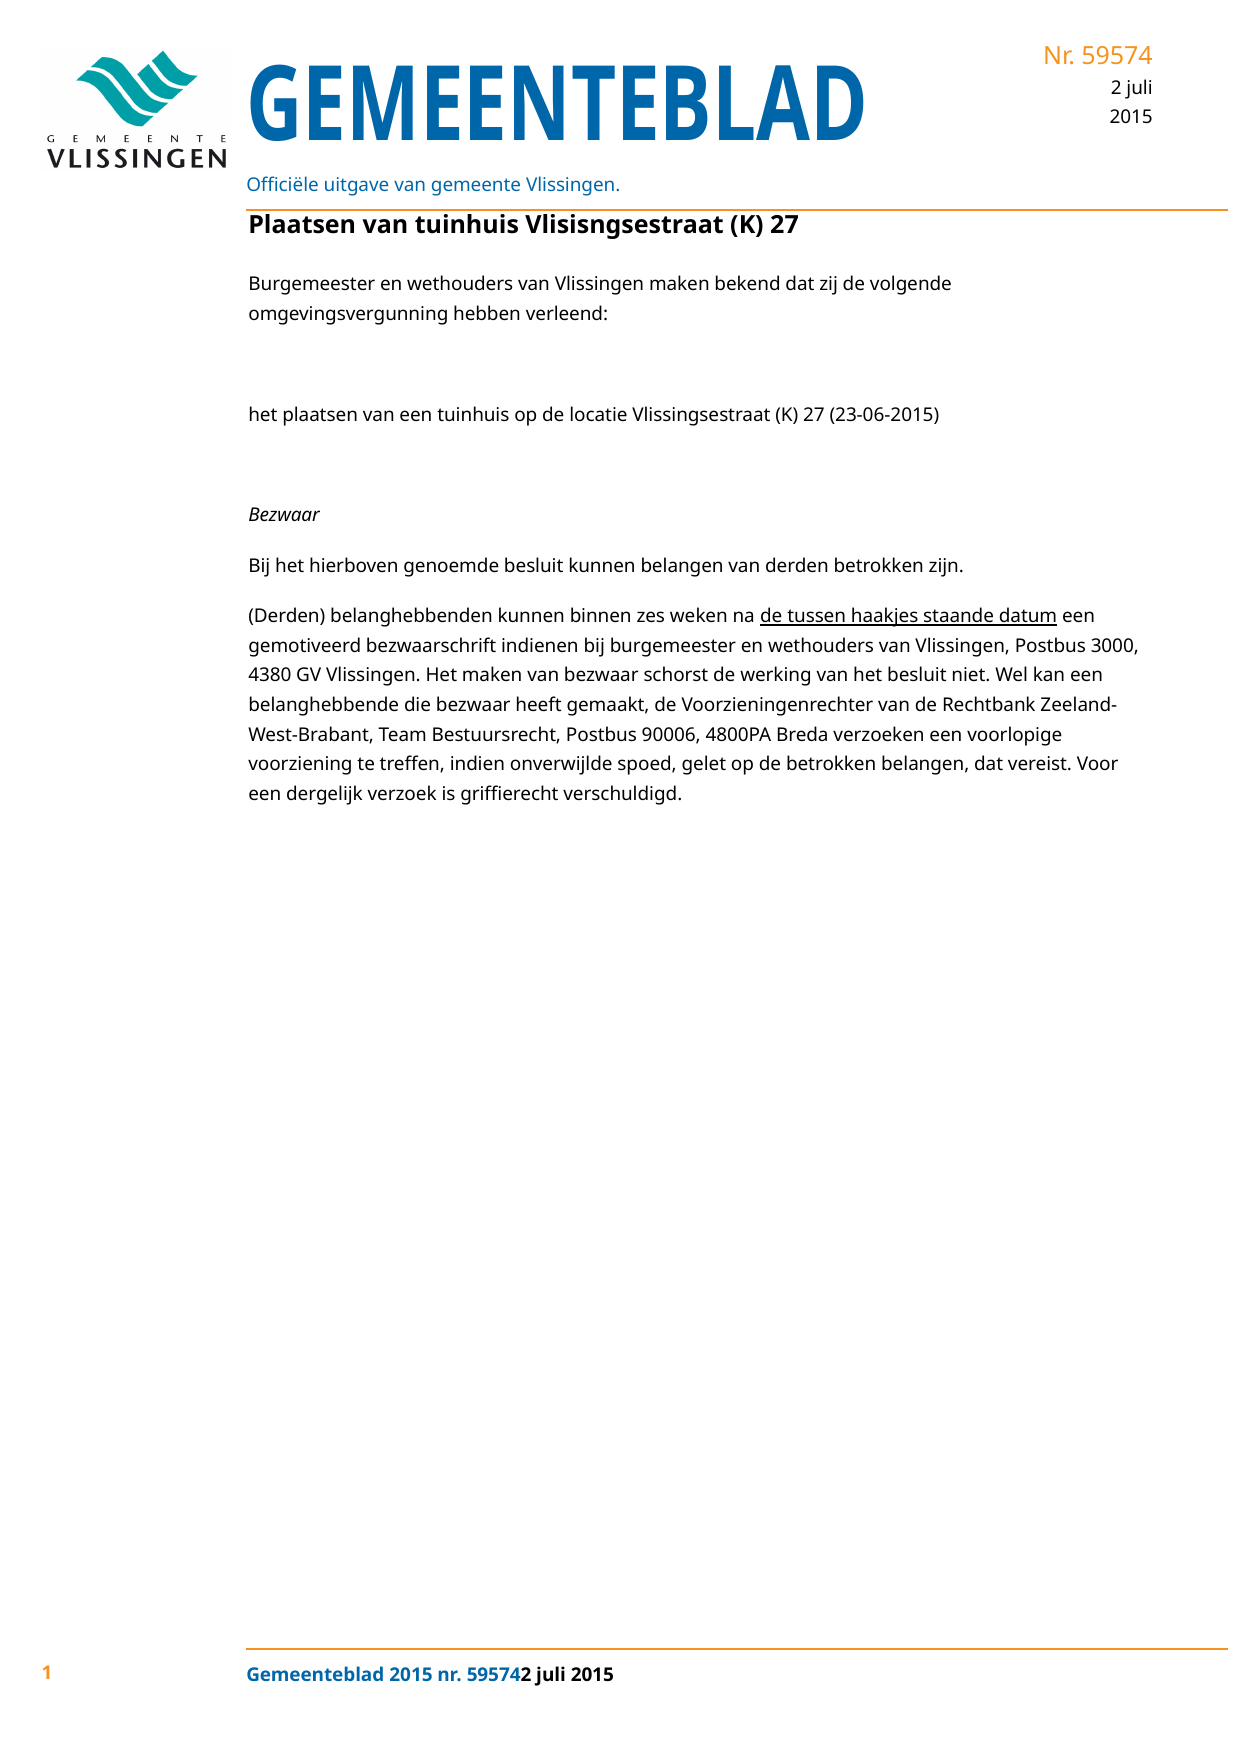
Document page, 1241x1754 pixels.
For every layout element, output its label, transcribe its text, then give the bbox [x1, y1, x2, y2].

text Bezwaar [248, 502, 1152, 527]
picture [41, 47, 231, 172]
text Plaatsen van tuinhuis Vlisisngsestraat (K) 27 [248, 211, 1152, 241]
text Bij het hierboven genoemde besluit kunnen belangen van derden betrokken zijn. [248, 552, 1152, 578]
text (Derden) belanghebbenden kunnen binnen zes weken na de tussen haakjes staande datum een gemotiveerd bezwaarschrift indienen bij burgemeester en wethouders van Vlissingen, Postbus 3000, 4380 GV Vlissingen. Het maken van bezwaar schorst de werking van het besluit niet. Wel kan een belanghebbende die bezwaar heeft gemaakt, de Voorzieningenrechter van de Rechtbank Zeeland-West-Brabant, Team Bestuursrecht, Postbus 90006, 4800PA Breda verzoeken een voorlopige voorziening te treffen, indien onverwijlde spoed, gelet op de betrokken belangen, dat vereist. Voor een dergelijk verzoek is griffierecht verschuldigd. [248, 602, 1152, 806]
text Burgemeester en wethouders van Vlissingen maken bekend dat zij de volgende omgevingsvergunning hebben verleend: [248, 270, 1152, 326]
text het plaatsen van een tuinhuis op de locatie Vlissingsestraat (K) 27 (23-06-2015) [248, 401, 1152, 426]
